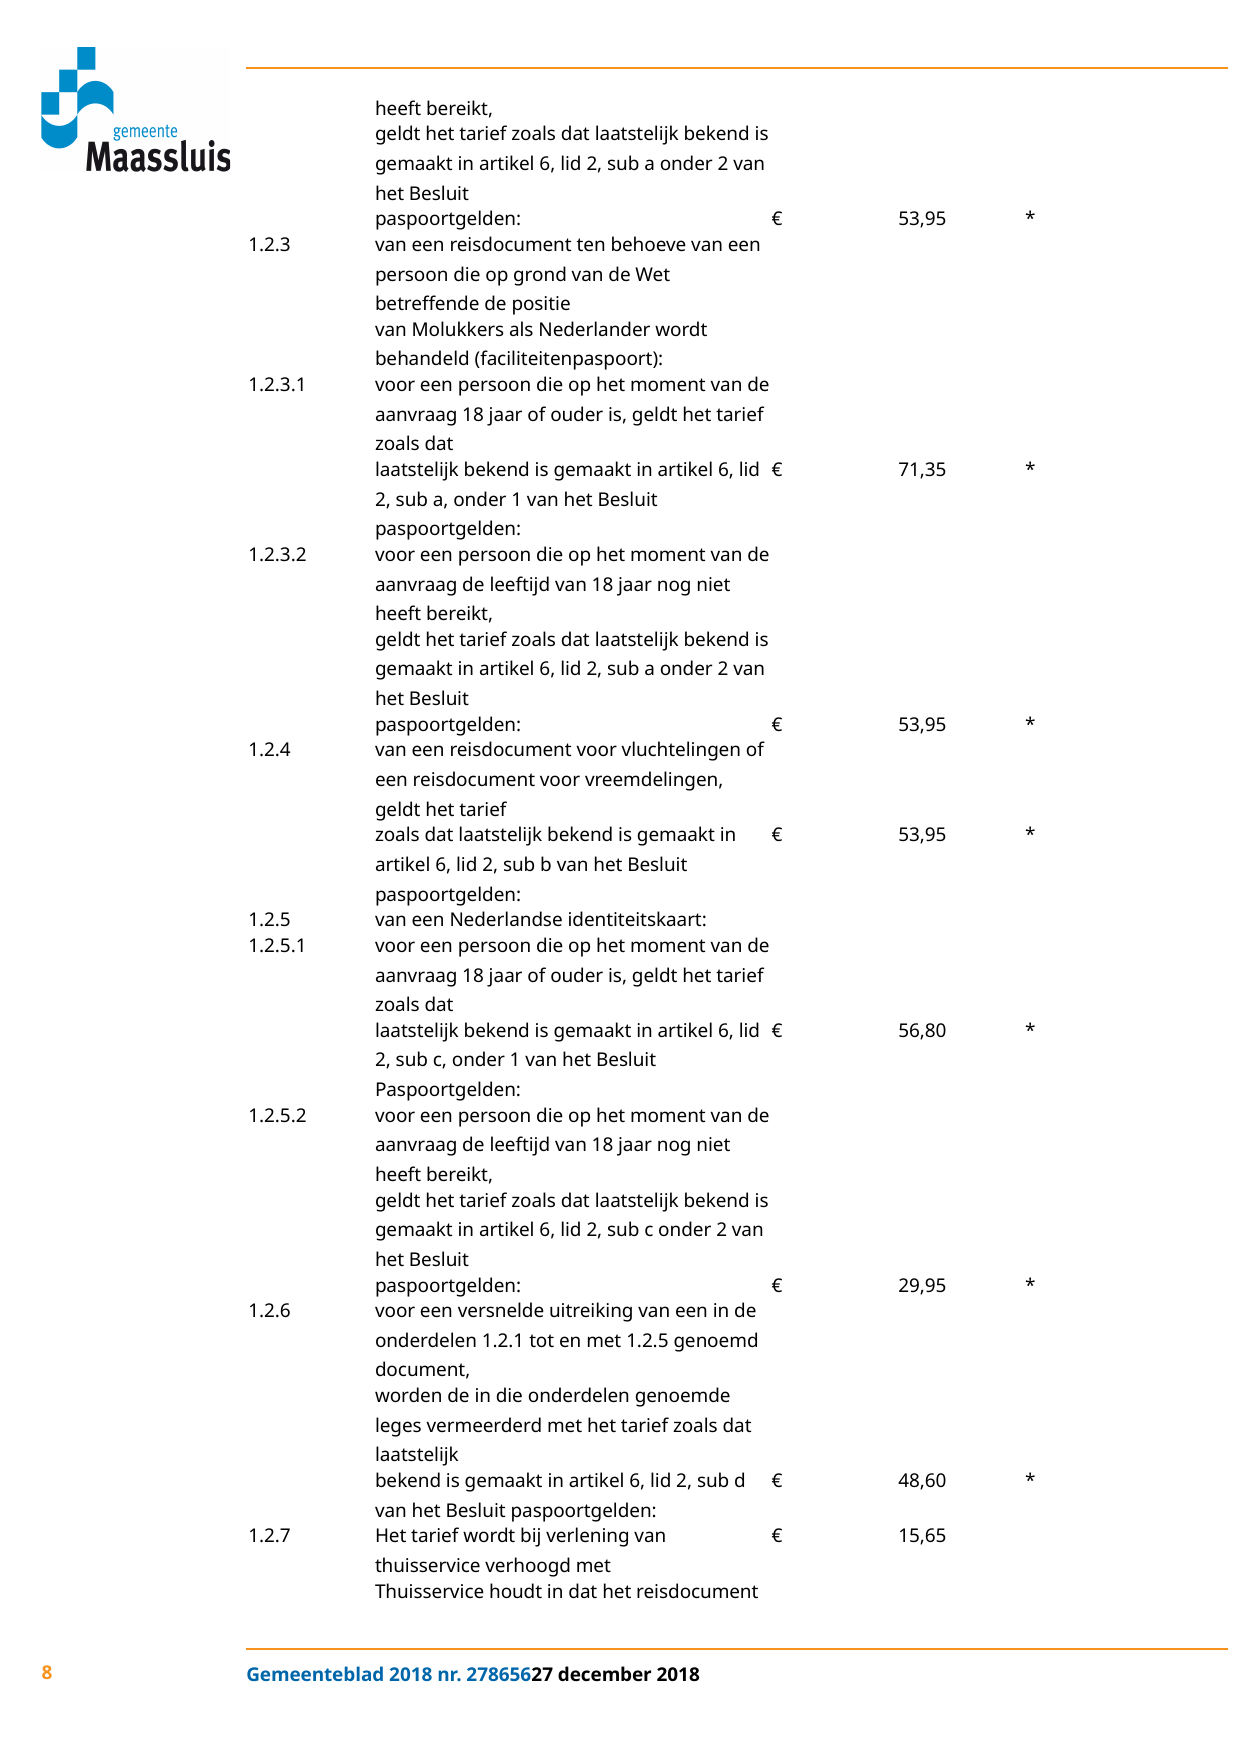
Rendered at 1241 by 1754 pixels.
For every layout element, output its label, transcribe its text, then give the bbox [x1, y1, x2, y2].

table_cell * [1025, 711, 1152, 737]
table_cell [771, 371, 898, 456]
table_cell € [771, 1467, 898, 1523]
table_cell [248, 1578, 375, 1604]
table_cell [1025, 1383, 1152, 1467]
table_cell geldt het tarief zoals dat laatstelijk bekend is gemaakt in artikel 6, lid 2, sub a onder 2 van het Besluit [375, 121, 771, 205]
table_cell 48,60 [898, 1467, 1025, 1523]
table_cell zoals dat laatstelijk bekend is gemaakt in artikel 6, lid 2, sub b van het Besluit paspoortgelden: [375, 822, 771, 906]
table_cell 53,95 [898, 205, 1025, 231]
table_cell [771, 1298, 898, 1382]
picture [41, 47, 77, 92]
table_cell laatstelijk bekend is gemaakt in artikel 6, lid 2, sub c, onder 1 van het Besluit Paspoortgelden: [375, 1017, 771, 1102]
table_cell laatstelijk bekend is gemaakt in artikel 6, lid 2, sub a, onder 1 van het Besluit paspoortgelden: [375, 456, 771, 541]
table_cell [898, 1298, 1025, 1382]
table_cell [771, 906, 898, 932]
table_cell [771, 95, 898, 121]
table_cell [248, 626, 375, 711]
table_cell [1025, 737, 1152, 822]
table_cell 1.2.6 [248, 1298, 375, 1382]
table_cell 1.2.7 [248, 1523, 375, 1578]
table_cell voor een persoon die op het moment van de aanvraag 18 jaar of ouder is, geldt het tarief zoals dat [375, 932, 771, 1017]
table_cell geldt het tarief zoals dat laatstelijk bekend is gemaakt in artikel 6, lid 2, sub a onder 2 van het Besluit [375, 626, 771, 711]
table_cell [898, 1383, 1025, 1467]
table_cell 56,80 [898, 1017, 1025, 1102]
table_cell [248, 1467, 375, 1523]
table_cell van een reisdocument ten behoeve van een persoon die op grond van de Wet betreffende de positie [375, 231, 771, 316]
table_cell [898, 1102, 1025, 1187]
table_cell bekend is gemaakt in artikel 6, lid 2, sub d van het Besluit paspoortgelden: [375, 1467, 771, 1523]
table_cell [771, 121, 898, 205]
table_cell [898, 316, 1025, 371]
table_cell * [1025, 1017, 1152, 1102]
table_cell [248, 1383, 375, 1467]
table_cell * [1025, 1467, 1152, 1523]
table_cell 1.2.5 [248, 906, 375, 932]
table_cell [898, 1578, 1025, 1604]
table_cell € [771, 1523, 898, 1578]
table_cell 1.2.5.1 [248, 932, 375, 1017]
table_cell € [771, 456, 898, 541]
table_cell [248, 456, 375, 541]
table_cell € [771, 1017, 898, 1102]
table_cell 71,35 [898, 456, 1025, 541]
table_cell * [1025, 205, 1152, 231]
table_cell 1.2.3.2 [248, 541, 375, 626]
table_cell [771, 1578, 898, 1604]
table_cell € [771, 205, 898, 231]
table_cell [248, 1187, 375, 1272]
table_cell heeft bereikt, [375, 95, 771, 121]
table_cell [248, 1272, 375, 1297]
table_cell paspoortgelden: [375, 711, 771, 737]
table_cell geldt het tarief zoals dat laatstelijk bekend is gemaakt in artikel 6, lid 2, sub c onder 2 van het Besluit [375, 1187, 771, 1272]
table_cell worden de in die onderdelen genoemde leges vermeerderd met het tarief zoals dat laatstelijk [375, 1383, 771, 1467]
table_cell 53,95 [898, 711, 1025, 737]
table_cell paspoortgelden: [375, 1272, 771, 1297]
table_cell [248, 95, 375, 121]
table_cell * [1025, 822, 1152, 906]
table_cell [771, 1102, 898, 1187]
table_cell van Molukkers als Nederlander wordt behandeld (faciliteitenpaspoort): [375, 316, 771, 371]
table_cell [898, 626, 1025, 711]
table_cell [898, 932, 1025, 1017]
picture [41, 47, 231, 172]
table_cell [898, 541, 1025, 626]
table_cell [771, 1187, 898, 1272]
table_cell [1025, 1578, 1152, 1604]
table_cell [898, 1187, 1025, 1272]
table_cell voor een persoon die op het moment van de aanvraag de leeftijd van 18 jaar nog niet heeft bereikt, [375, 541, 771, 626]
table_cell [1025, 541, 1152, 626]
table_cell [1025, 371, 1152, 456]
table_cell * [1025, 1272, 1152, 1297]
table_cell [898, 95, 1025, 121]
table_cell 1.2.3.1 [248, 371, 375, 456]
table_cell paspoortgelden: [375, 205, 771, 231]
table_cell [898, 121, 1025, 205]
table_cell voor een versnelde uitreiking van een in de onderdelen 1.2.1 tot en met 1.2.5 genoemd document, [375, 1298, 771, 1382]
table_cell [771, 737, 898, 822]
table_cell [898, 231, 1025, 316]
table_cell € [771, 1272, 898, 1297]
table_cell [898, 371, 1025, 456]
table_cell 1.2.4 [248, 737, 375, 822]
table_cell * [1025, 456, 1152, 541]
table_cell [771, 626, 898, 711]
table_cell [1025, 626, 1152, 711]
table_cell Het tarief wordt bij verlening van thuisservice verhoogd met [375, 1523, 771, 1578]
table_cell € [771, 711, 898, 737]
table_cell 29,95 [898, 1272, 1025, 1297]
table_cell voor een persoon die op het moment van de aanvraag de leeftijd van 18 jaar nog niet heeft bereikt, [375, 1102, 771, 1187]
table_cell [248, 205, 375, 231]
table_cell [1025, 906, 1152, 932]
table_cell 1.2.3 [248, 231, 375, 316]
table_cell € [771, 822, 898, 906]
table_cell Thuisservice houdt in dat het reisdocument [375, 1578, 771, 1604]
table_cell [771, 316, 898, 371]
table_cell [898, 906, 1025, 932]
table_cell [771, 932, 898, 1017]
table_cell [1025, 231, 1152, 316]
table_cell [1025, 95, 1152, 121]
table_cell [1025, 1102, 1152, 1187]
table_cell [1025, 1523, 1152, 1578]
table_cell 53,95 [898, 822, 1025, 906]
table_cell [1025, 316, 1152, 371]
table_cell [1025, 1298, 1152, 1382]
table_cell [248, 121, 375, 205]
table_cell [1025, 932, 1152, 1017]
table_cell [771, 1383, 898, 1467]
table_cell voor een persoon die op het moment van de aanvraag 18 jaar of ouder is, geldt het tarief zoals dat [375, 371, 771, 456]
table_cell [1025, 1187, 1152, 1272]
table_cell [1025, 121, 1152, 205]
table_cell [771, 231, 898, 316]
table_cell 15,65 [898, 1523, 1025, 1578]
table_cell [771, 541, 898, 626]
table_cell [248, 1017, 375, 1102]
table_cell 1.2.5.2 [248, 1102, 375, 1187]
table_cell van een Nederlandse identiteitskaart: [375, 906, 771, 932]
table_cell [248, 822, 375, 906]
table_cell [248, 711, 375, 737]
table_cell van een reisdocument voor vluchtelingen of een reisdocument voor vreemdelingen, geldt het tarief [375, 737, 771, 822]
table_cell [898, 737, 1025, 822]
table_cell [248, 316, 375, 371]
